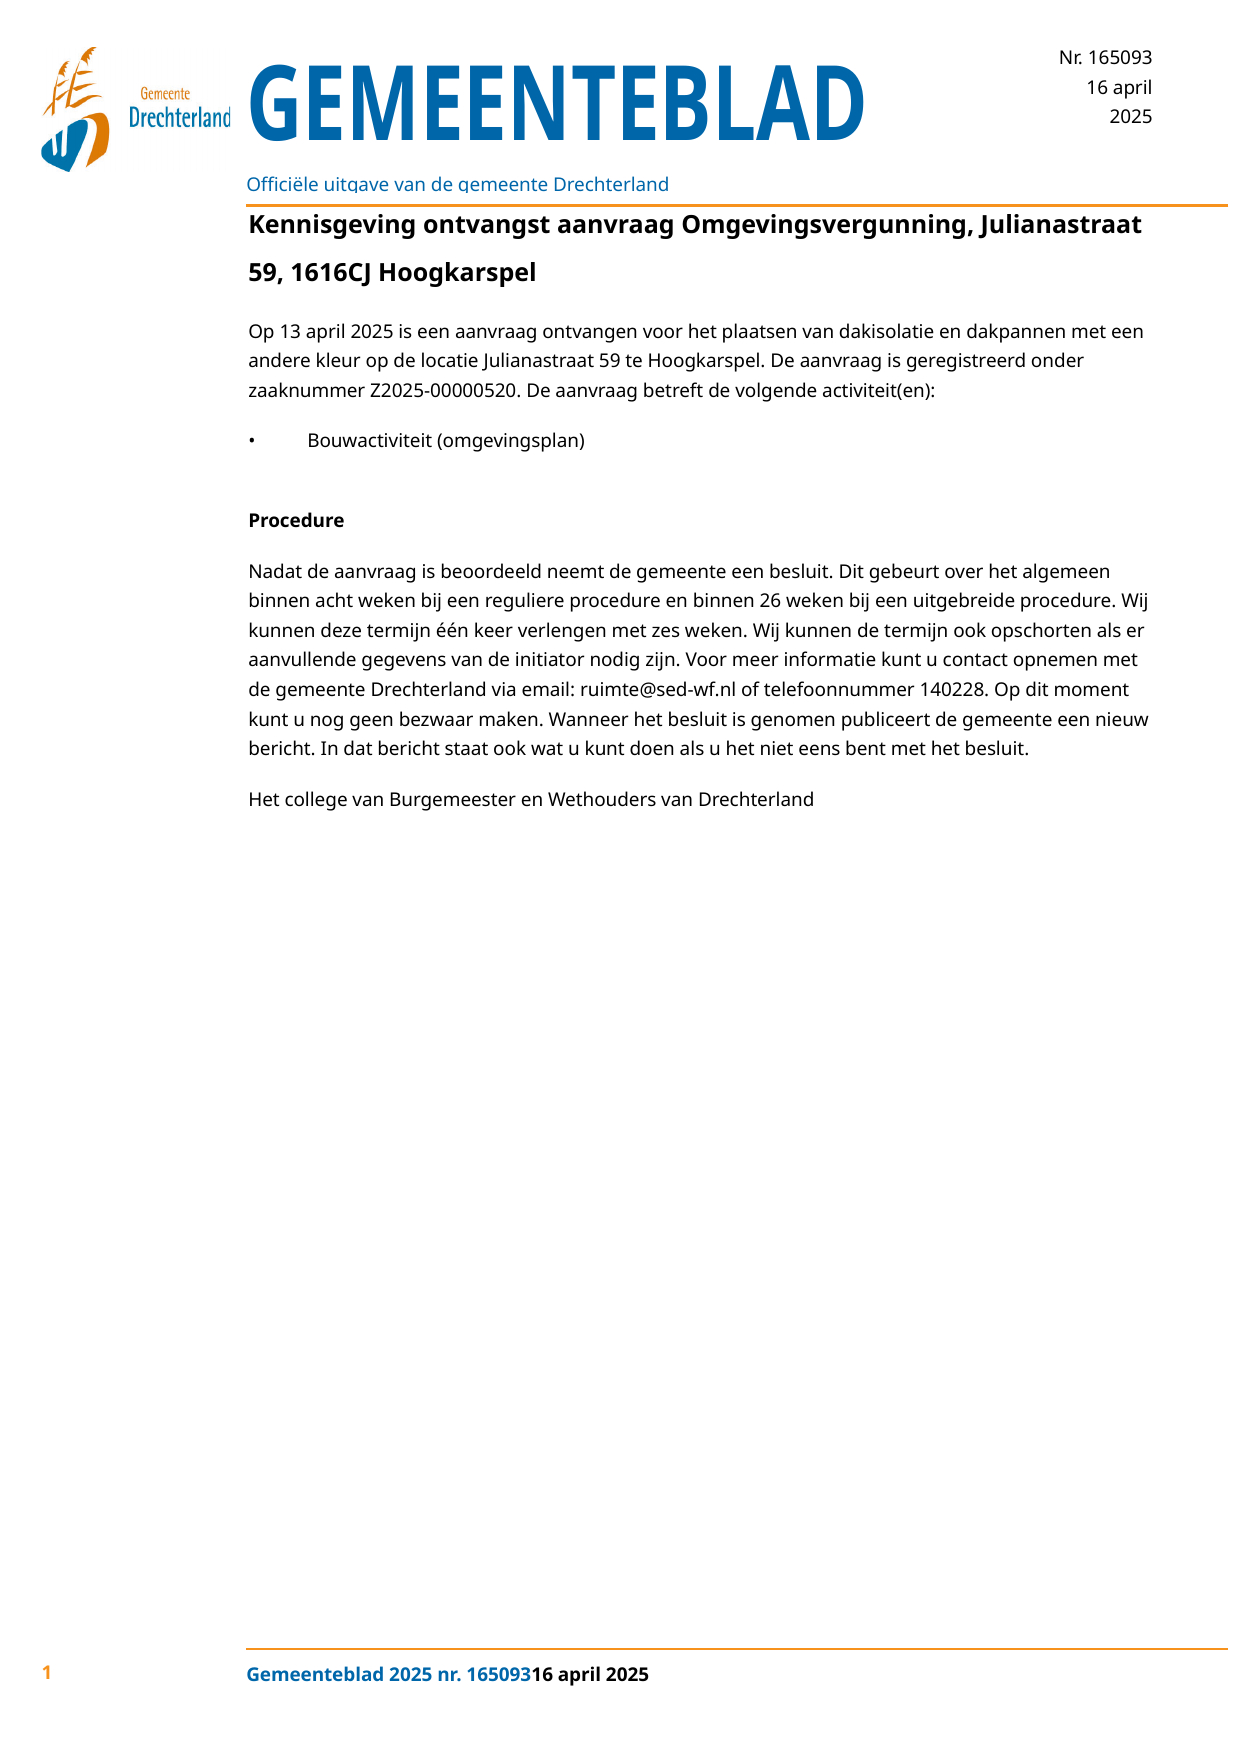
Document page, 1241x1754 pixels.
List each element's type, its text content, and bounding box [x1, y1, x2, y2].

picture [41, 158, 64, 172]
text Procedure [248, 507, 1152, 533]
text Het college van Burgemeester en Wethouders van Drechterland [248, 786, 1152, 812]
list Bouwactiviteit (omgevingsplan) [248, 427, 1152, 453]
text Nadat de aanvraag is beoordeeld neemt de gemeente een besluit. Dit gebeurt over het algemeen binnen acht weken bij een reguliere procedure en binnen 26 weken bij een uitgebreide procedure. Wij kunnen deze termijn één keer verlengen met zes weken. Wij kunnen de termijn ook opschorten als er aanvullende gegevens van de initiator nodig zijn. Voor meer informatie kunt u contact opnemen met de gemeente Drechterland via email: ruimte@sed-wf.nl of telefoonnummer 140228. Op dit moment kunt u nog geen bezwaar maken. Wanneer het besluit is genomen publiceert de gemeente een nieuw bericht. In dat bericht staat ook wat u kunt doen als u het niet eens bent met het besluit. [248, 558, 1152, 761]
text Kennisgeving ontvangst aanvraag Omgevingsvergunning, Julianastraat 59, 1616CJ Hoogkarspel [248, 207, 1152, 288]
picture [226, 115, 231, 124]
text Op 13 april 2025 is een aanvraag ontvangen voor het plaatsen van dakisolatie en dakpannen met een andere kleur op de locatie Julianastraat 59 te Hoogkarspel. De aanvraag is geregistreerd onder zaaknummer Z2025-00000520. De aanvraag betreft de volgende activiteit(en): [248, 318, 1152, 403]
picture [41, 47, 231, 172]
